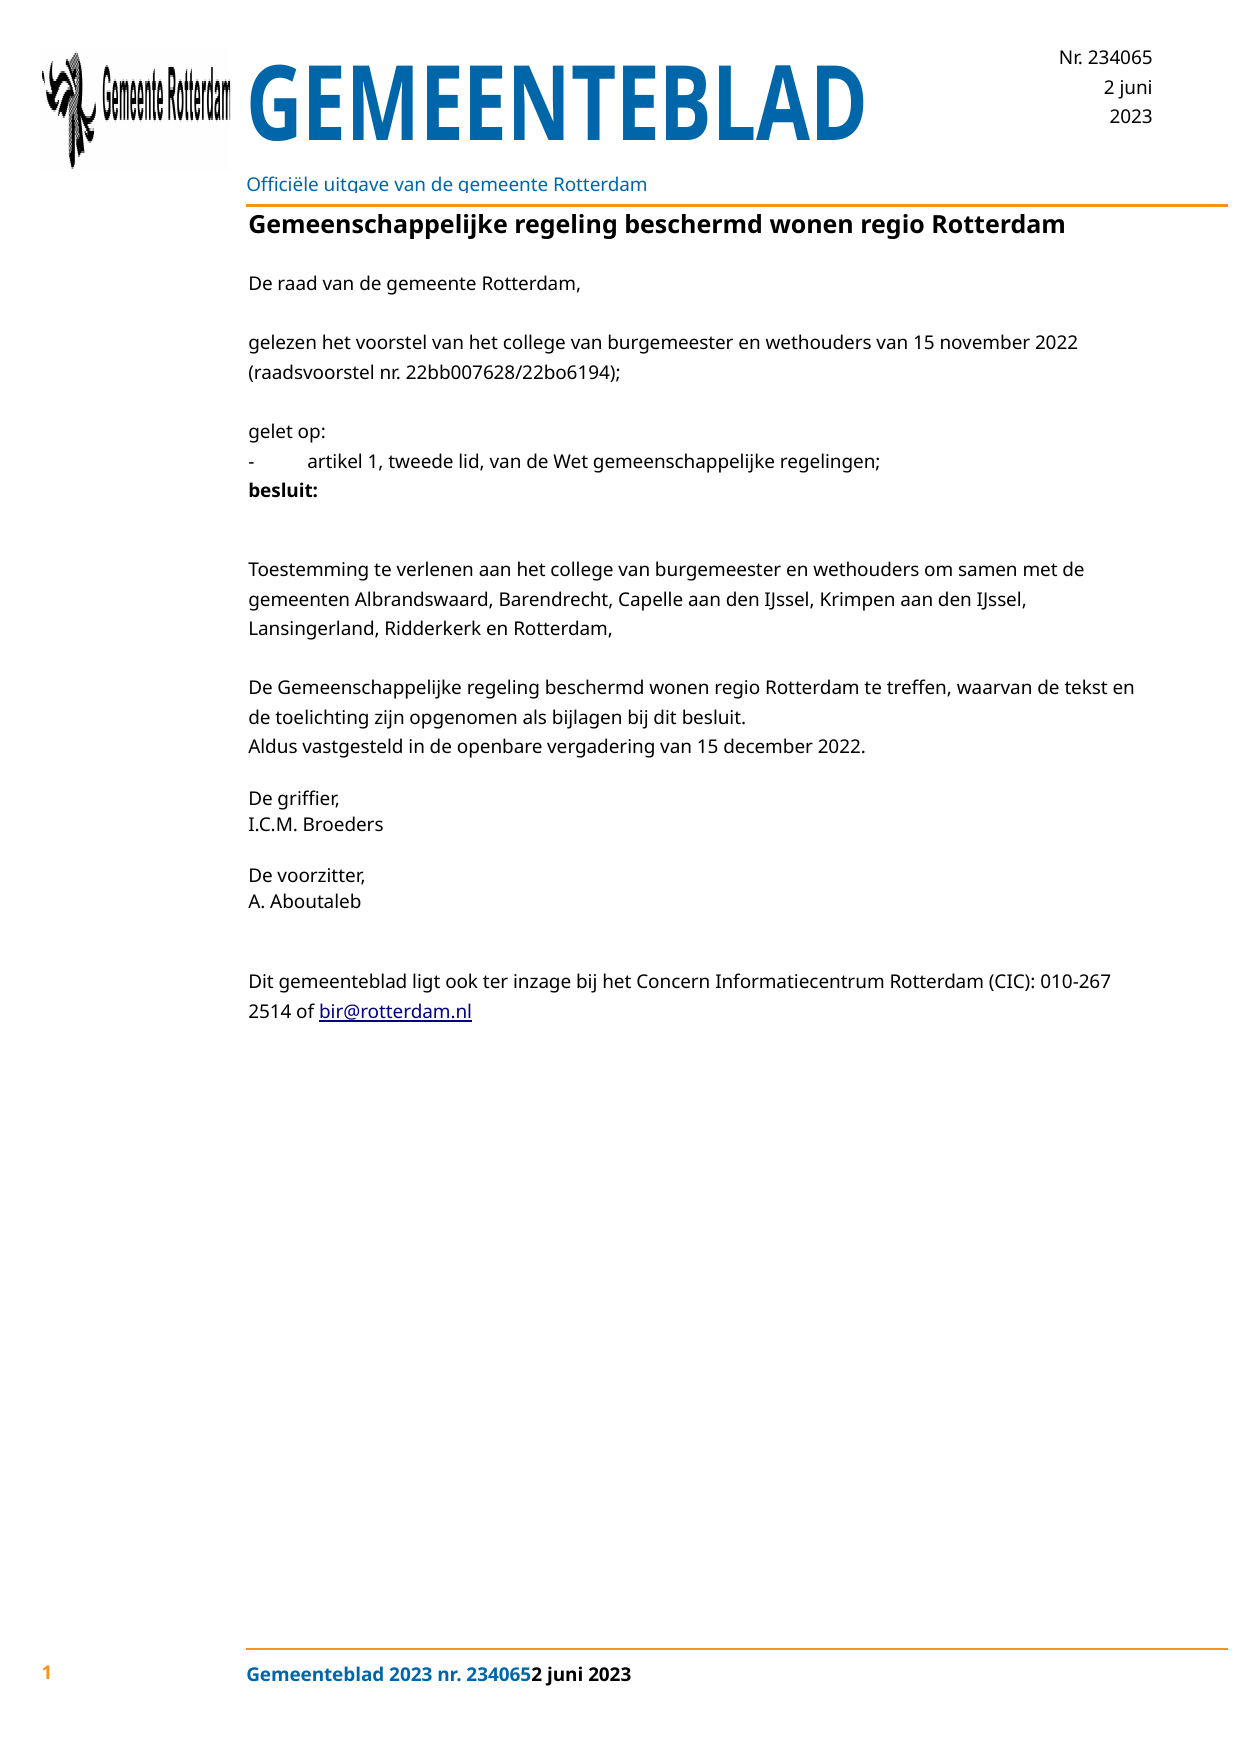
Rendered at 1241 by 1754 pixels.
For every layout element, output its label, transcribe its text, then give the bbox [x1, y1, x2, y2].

text gelezen het voorstel van het college van burgemeester en wethouders van 15 november 2022 (raadsvoorstel nr. 22bb007628/22bo6194); [248, 329, 1152, 385]
text A. Aboutaleb [248, 888, 1152, 914]
list artikel 1, tweede lid, van de Wet gemeenschappelijke regelingen; [248, 448, 1152, 473]
text Toestemming te verlenen aan het college van burgemeester en wethouders om samen met de gemeenten Albrandswaard, Barendrecht, Capelle aan den IJssel, Krimpen aan den IJssel, Lansingerland, Ridderkerk en Rotterdam, [248, 556, 1152, 641]
text besluit: [248, 477, 1152, 503]
picture [41, 47, 231, 172]
text De voorzitter, [248, 862, 1152, 888]
text De raad van de gemeente Rotterdam, [248, 270, 1152, 296]
text Gemeenschappelijke regeling beschermd wonen regio Rotterdam [248, 207, 1152, 241]
text De Gemeenschappelijke regeling beschermd wonen regio Rotterdam te treffen, waarvan de tekst en de toelichting zijn opgenomen als bijlagen bij dit besluit. [248, 674, 1152, 730]
text I.C.M. Broeders [248, 811, 1152, 837]
text gelet op: [248, 418, 1152, 444]
text Dit gemeenteblad ligt ook ter inzage bij het Concern Informatiecentrum Rotterdam (CIC): 010-267 2514 of bir@rotterdam.nl [248, 969, 1152, 1024]
text De griffier, [248, 785, 1152, 811]
text Aldus vastgesteld in de openbare vergadering van 15 december 2022. [248, 734, 1152, 759]
